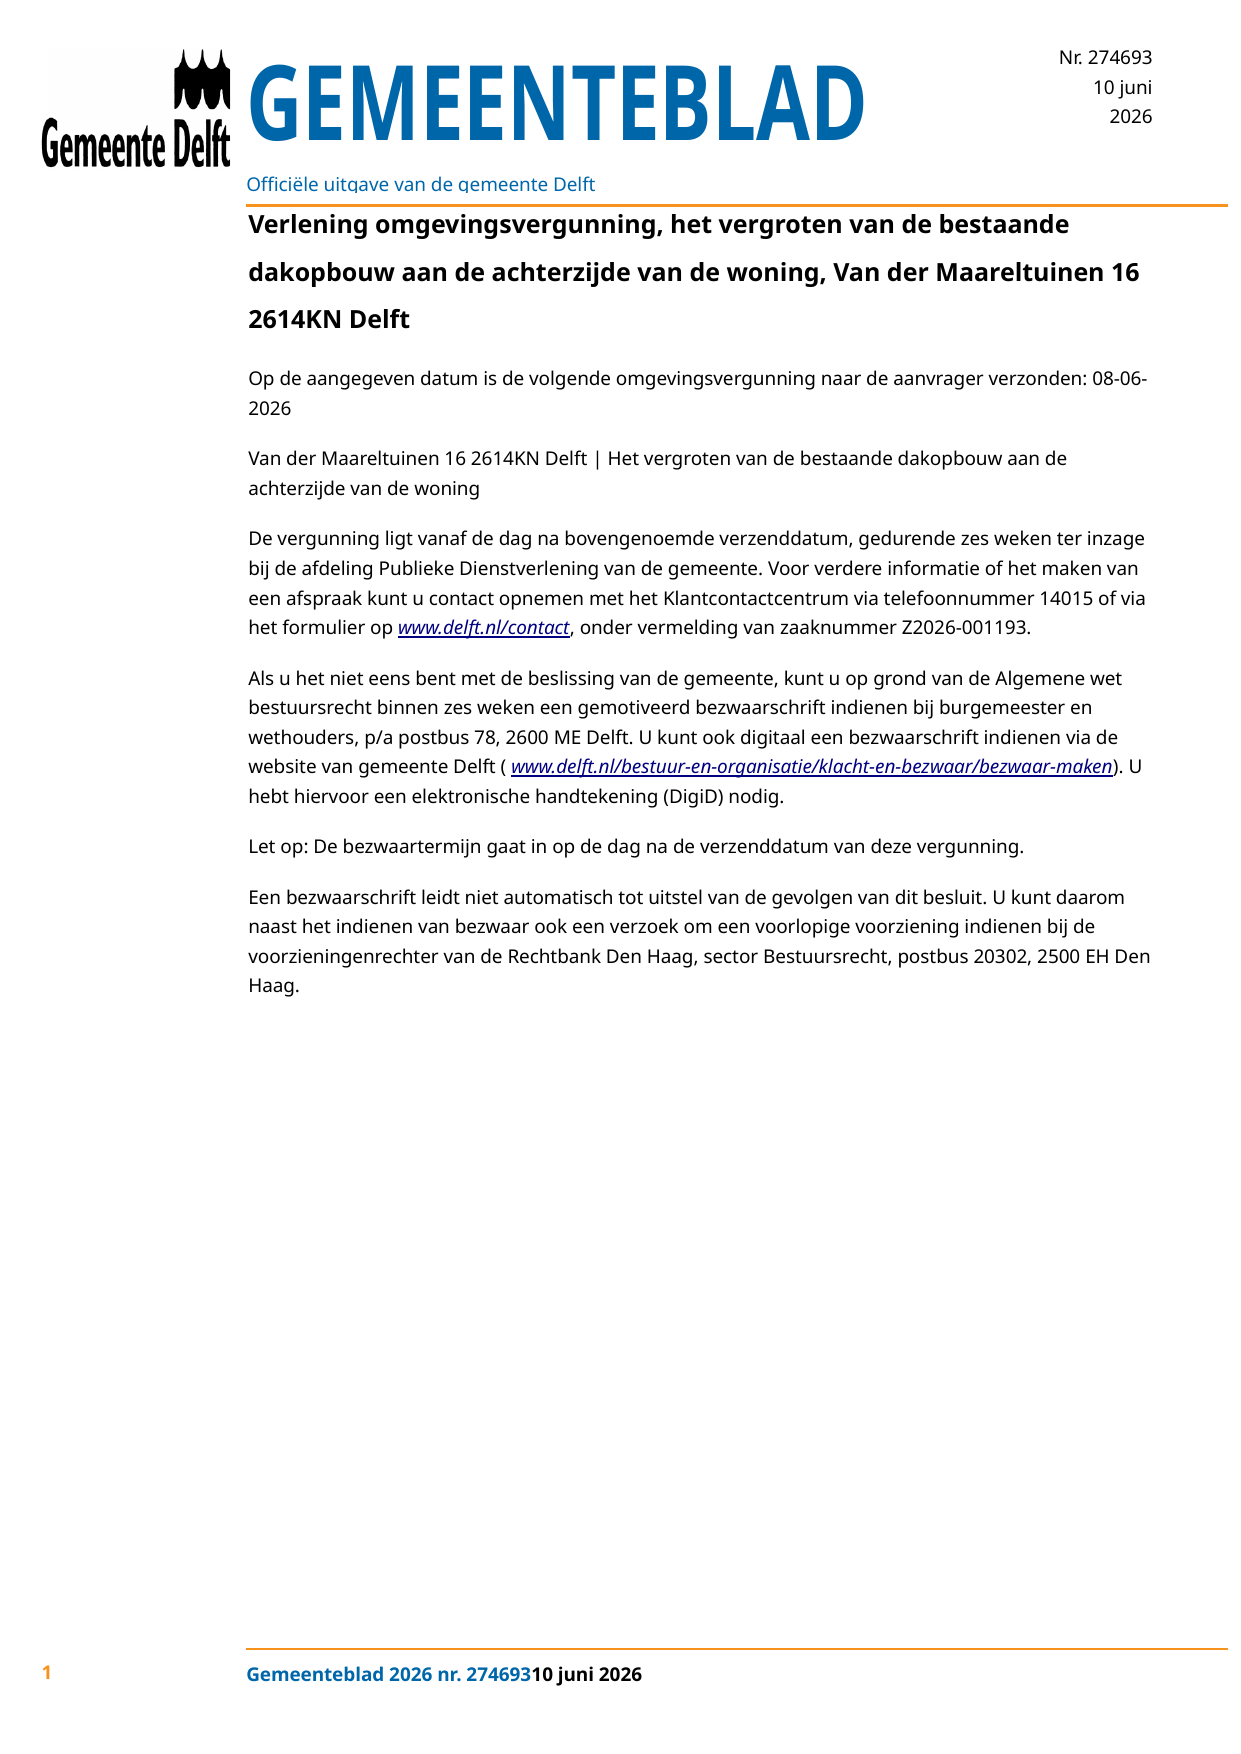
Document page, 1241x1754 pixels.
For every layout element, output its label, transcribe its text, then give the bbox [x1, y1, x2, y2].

text Op de aangegeven datum is de volgende omgevingsvergunning naar de aanvrager verzonden: 08-06-2026 [248, 366, 1152, 421]
text Verlening omgevingsvergunning, het vergroten van de bestaande dakopbouw aan de achterzijde van de woning, Van der Maareltuinen 16 2614KN Delft [248, 207, 1152, 336]
text Van der Maareltuinen 16 2614KN Delft | Het vergroten van de bestaande dakopbouw aan de achterzijde van de woning [248, 446, 1152, 501]
text De vergunning ligt vanaf de dag na bovengenoemde verzenddatum, gedurende zes weken ter inzage bij de afdeling Publieke Dienstverlening van de gemeente. Voor verdere informatie of het maken van een afspraak kunt u contact opnemen met het Klantcontactcentrum via telefoonnummer 14015 of via het formulier op www.delft.nl/contact, onder vermelding van zaaknummer Z2026-001193. [248, 526, 1152, 640]
text Een bezwaarschrift leidt niet automatisch tot uitstel van de gevolgen van dit besluit. U kunt daarom naast het indienen van bezwaar ook een verzoek om een voorlopige voorziening indienen bij de voorzieningenrechter van de Rechtbank Den Haag, sector Bestuursrecht, postbus 20302, 2500 EH Den Haag. [248, 884, 1152, 998]
picture [41, 47, 231, 172]
text Als u het niet eens bent met de beslissing van de gemeente, kunt u op grond van de Algemene wet bestuursrecht binnen zes weken een gemotiveerd bezwaarschrift indienen bij burgemeester en wethouders, p/a postbus 78, 2600 ME Delft. U kunt ook digitaal een bezwaarschrift indienen via de website van gemeente Delft ( www.delft.nl/bestuur-en-organisatie/klacht-en-bezwaar/bezwaar-maken). U hebt hiervoor een elektronische handtekening (DigiD) nodig. [248, 665, 1152, 809]
text Let op: De bezwaartermijn gaat in op de dag na de verzenddatum van deze vergunning. [248, 833, 1152, 859]
